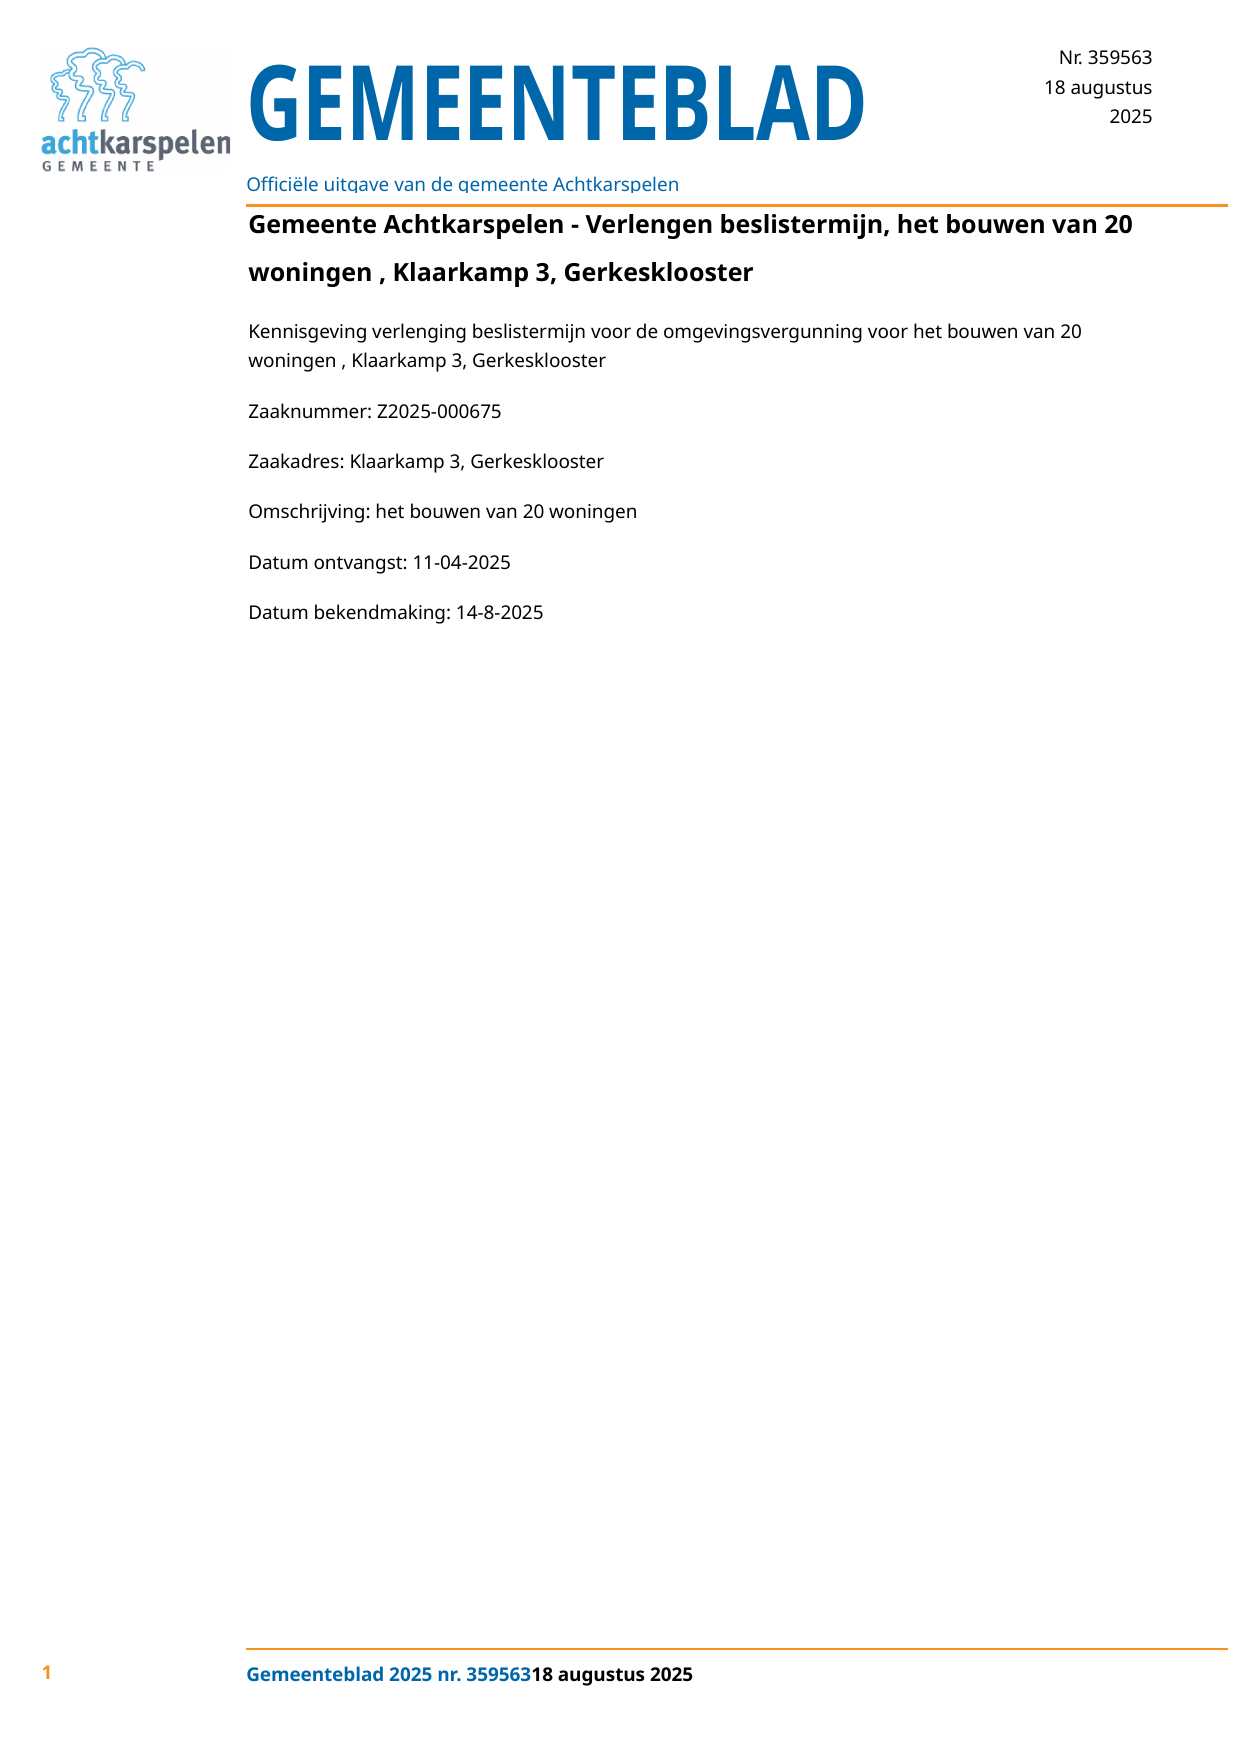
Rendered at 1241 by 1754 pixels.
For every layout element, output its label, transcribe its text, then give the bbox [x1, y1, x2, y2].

text Zaakadres: Klaarkamp 3, Gerkesklooster [248, 448, 1152, 474]
picture [41, 47, 231, 172]
text Omschrijving: het bouwen van 20 woningen [248, 499, 1152, 524]
text Datum bekendmaking: 14-8-2025 [248, 599, 1152, 625]
text Zaaknummer: Z2025-000675 [248, 398, 1152, 424]
text Gemeente Achtkarspelen - Verlengen beslistermijn, het bouwen van 20 woningen , Klaarkamp 3, Gerkesklooster [248, 207, 1152, 288]
text Kennisgeving verlenging beslistermijn voor de omgevingsvergunning voor het bouwen van 20 woningen , Klaarkamp 3, Gerkesklooster [248, 318, 1152, 373]
text Datum ontvangst: 11-04-2025 [248, 549, 1152, 575]
